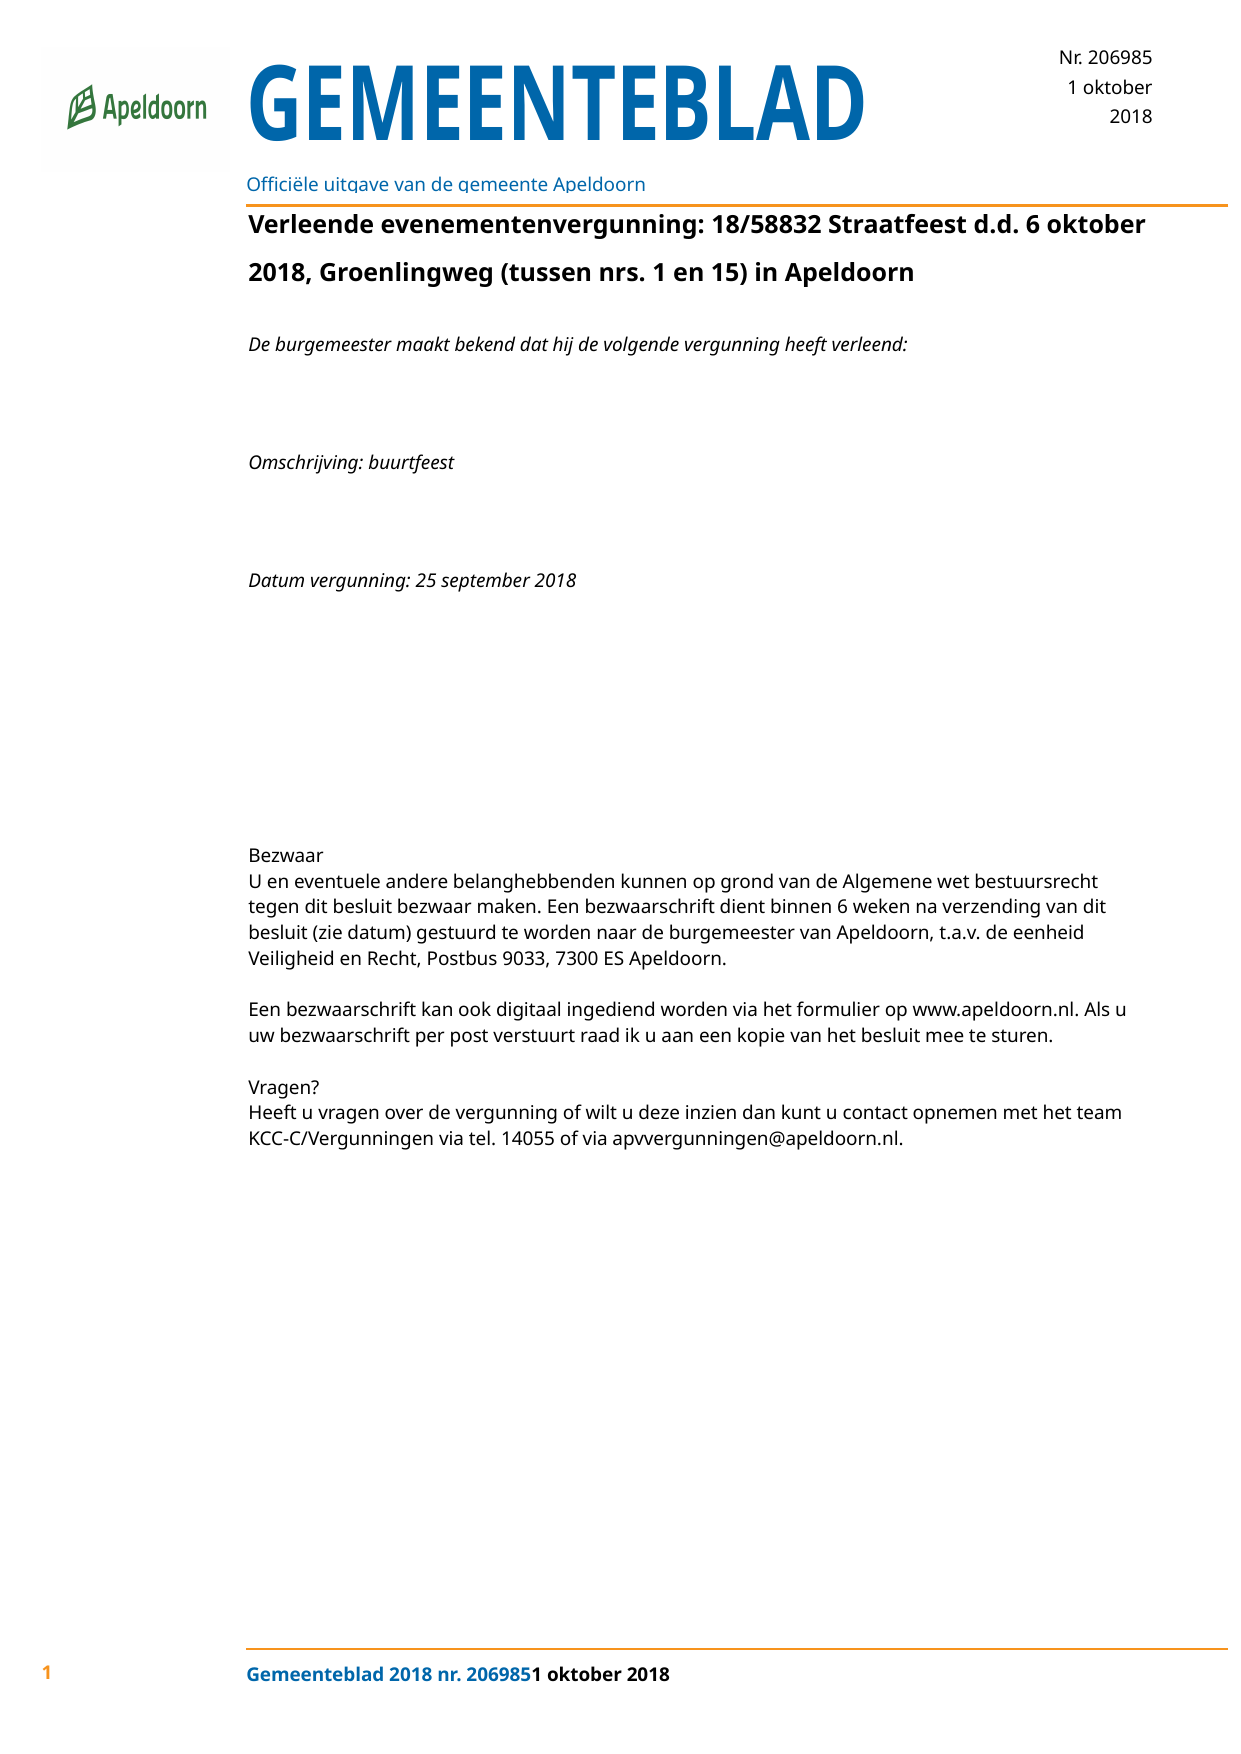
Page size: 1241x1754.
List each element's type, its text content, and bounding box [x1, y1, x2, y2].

text Verleende evenementenvergunning: 18/58832 Straatfeest d.d. 6 oktober 2018, Groenlingweg (tussen nrs. 1 en 15) in Apeldoorn [248, 207, 1152, 288]
text Bezwaar [248, 842, 1152, 868]
text De burgemeester maakt bekend dat hij de volgende vergunning heeft verleend: [248, 331, 1152, 357]
text Vragen? [248, 1074, 1152, 1099]
text Een bezwaarschrift kan ook digitaal ingediend worden via het formulier op www.apeldoorn.nl. Als u uw bezwaarschrift per post verstuurt raad ik u aan een kopie van het besluit mee te sturen. [248, 997, 1152, 1048]
text Datum vergunning: 25 september 2018 [248, 567, 1152, 593]
text Omschrijving: buurtfeest [248, 449, 1152, 475]
text Heeft u vragen over de vergunning of wilt u deze inzien dan kunt u contact opnemen met het team KCC-C/Vergunningen via tel. 14055 of via apvvergunningen@apeldoorn.nl. [248, 1099, 1152, 1151]
picture [41, 47, 231, 172]
text U en eventuele andere belanghebbenden kunnen op grond van de Algemene wet bestuursrecht tegen dit besluit bezwaar maken. Een bezwaarschrift dient binnen 6 weken na verzending van dit besluit (zie datum) gestuurd te worden naar de burgemeester van Apeldoorn, t.a.v. de eenheid Veiligheid en Recht, Postbus 9033, 7300 ES Apeldoorn. [248, 868, 1152, 971]
